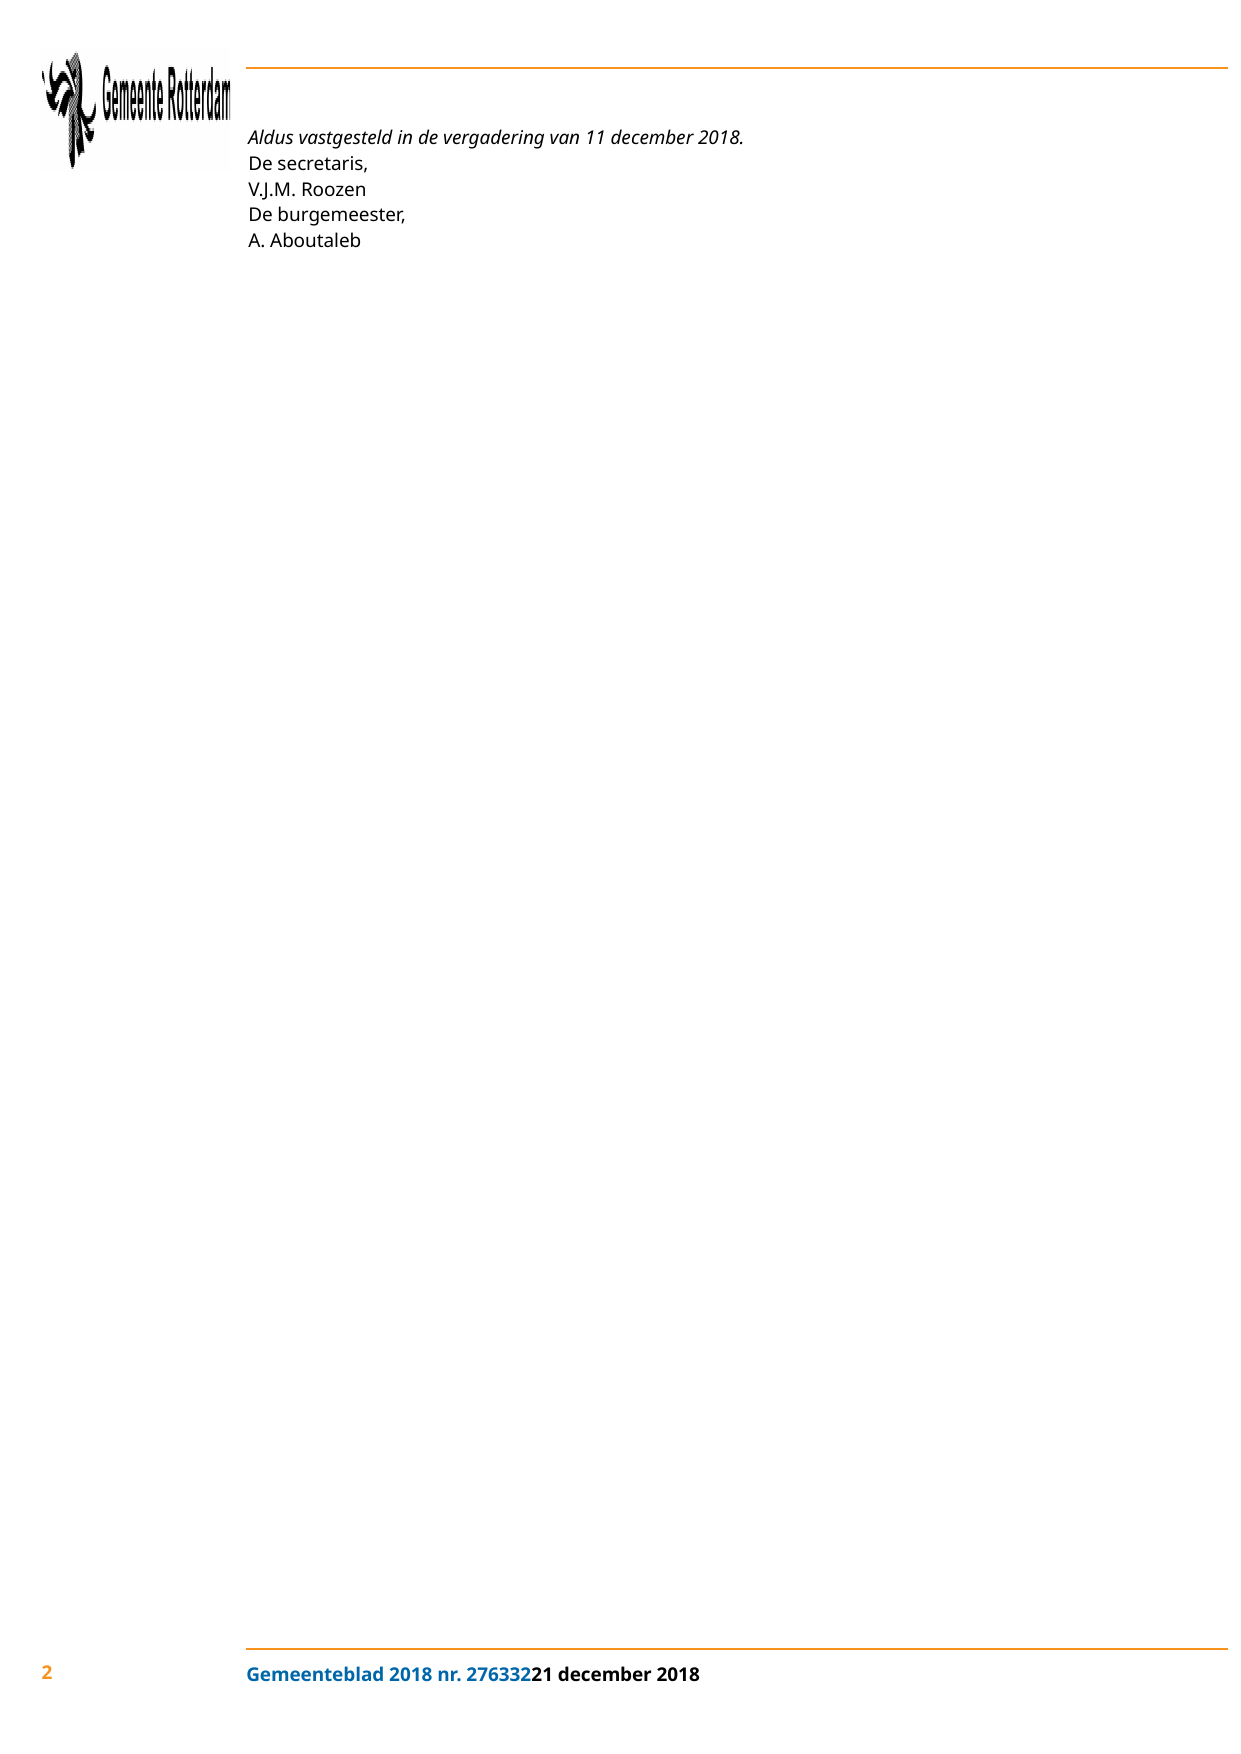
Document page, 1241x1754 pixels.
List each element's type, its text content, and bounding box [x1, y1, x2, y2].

text A. Aboutaleb [248, 227, 1152, 253]
text De burgemeester, [248, 202, 1152, 227]
text De secretaris, [248, 150, 1152, 176]
picture [41, 47, 231, 172]
text V.J.M. Roozen [248, 176, 1152, 202]
text Aldus vastgesteld in de vergadering van 11 december 2018. [248, 124, 1152, 150]
